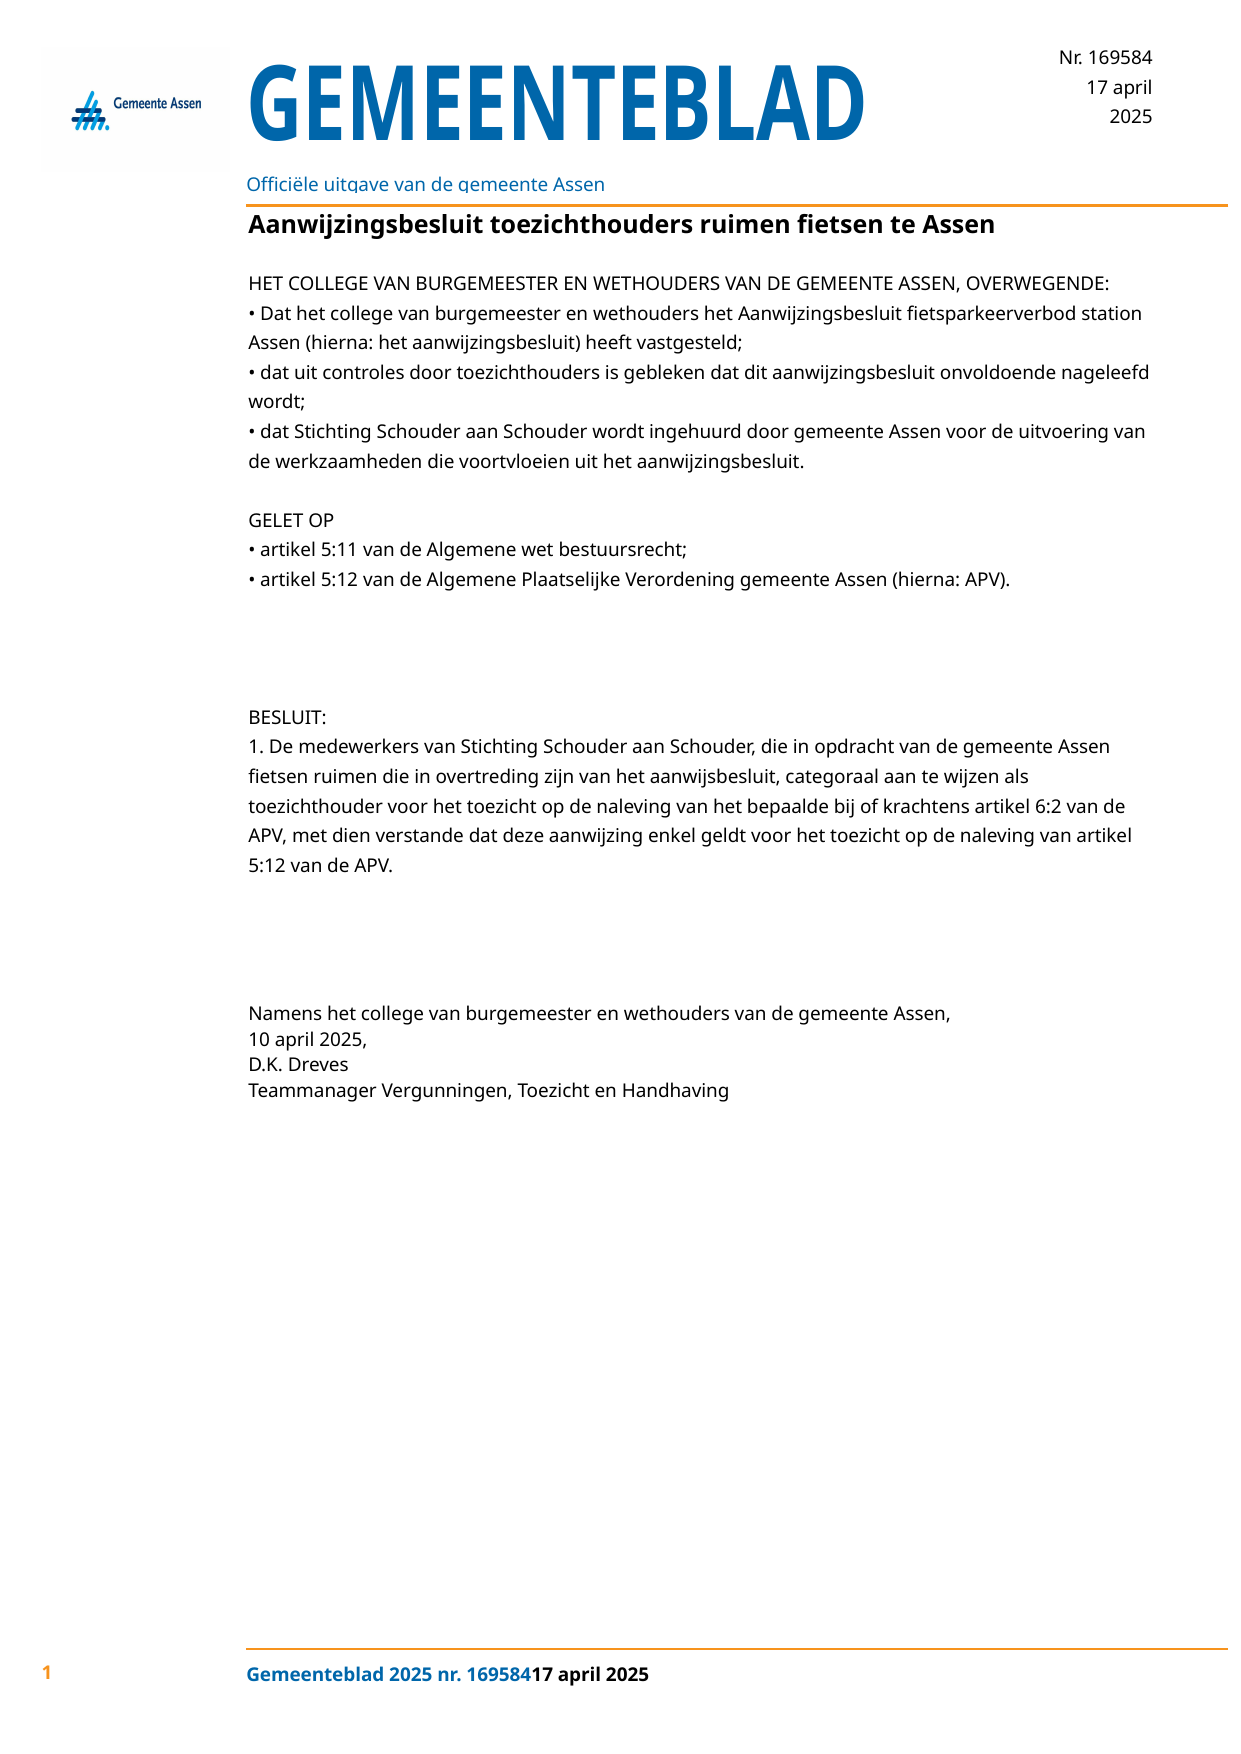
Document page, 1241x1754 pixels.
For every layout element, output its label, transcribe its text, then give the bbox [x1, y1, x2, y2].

text Aanwijzingsbesluit toezichthouders ruimen fietsen te Assen [248, 207, 1152, 241]
text D.K. Dreves [248, 1051, 1152, 1077]
text Teammanager Vergunningen, Toezicht en Handhaving [248, 1077, 1152, 1103]
text Namens het college van burgemeester en wethouders van de gemeente Assen, [248, 1000, 1152, 1026]
text GELET OP [248, 507, 1152, 533]
text HET COLLEGE VAN BURGEMEESTER EN WETHOUDERS VAN DE GEMEENTE ASSEN, OVERWEGENDE: [248, 270, 1152, 296]
text • artikel 5:12 van de Algemene Plaatselijke Verordening gemeente Assen (hierna: APV). [248, 566, 1152, 592]
text BESLUIT: [248, 704, 1152, 730]
text 1. De medewerkers van Stichting Schouder aan Schouder, die in opdracht van de gemeente Assen fietsen ruimen die in overtreding zijn van het aanwijsbesluit, categoraal aan te wijzen als toezichthouder voor het toezicht op de naleving van het bepaalde bij of krachtens artikel 6:2 van de APV, met dien verstande dat deze aanwijzing enkel geldt voor het toezicht op de naleving van artikel 5:12 van de APV. [248, 734, 1152, 878]
picture [41, 47, 231, 172]
text • dat Stichting Schouder aan Schouder wordt ingehuurd door gemeente Assen voor de uitvoering van de werkzaamheden die voortvloeien uit het aanwijzingsbesluit. [248, 418, 1152, 473]
text • Dat het college van burgemeester en wethouders het Aanwijzingsbesluit fietsparkeerverbod station Assen (hierna: het aanwijzingsbesluit) heeft vastgesteld; [248, 300, 1152, 355]
text • artikel 5:11 van de Algemene wet bestuursrecht; [248, 537, 1152, 562]
text 10 april 2025, [248, 1026, 1152, 1051]
text • dat uit controles door toezichthouders is gebleken dat dit aanwijzingsbesluit onvoldoende nageleefd wordt; [248, 359, 1152, 414]
